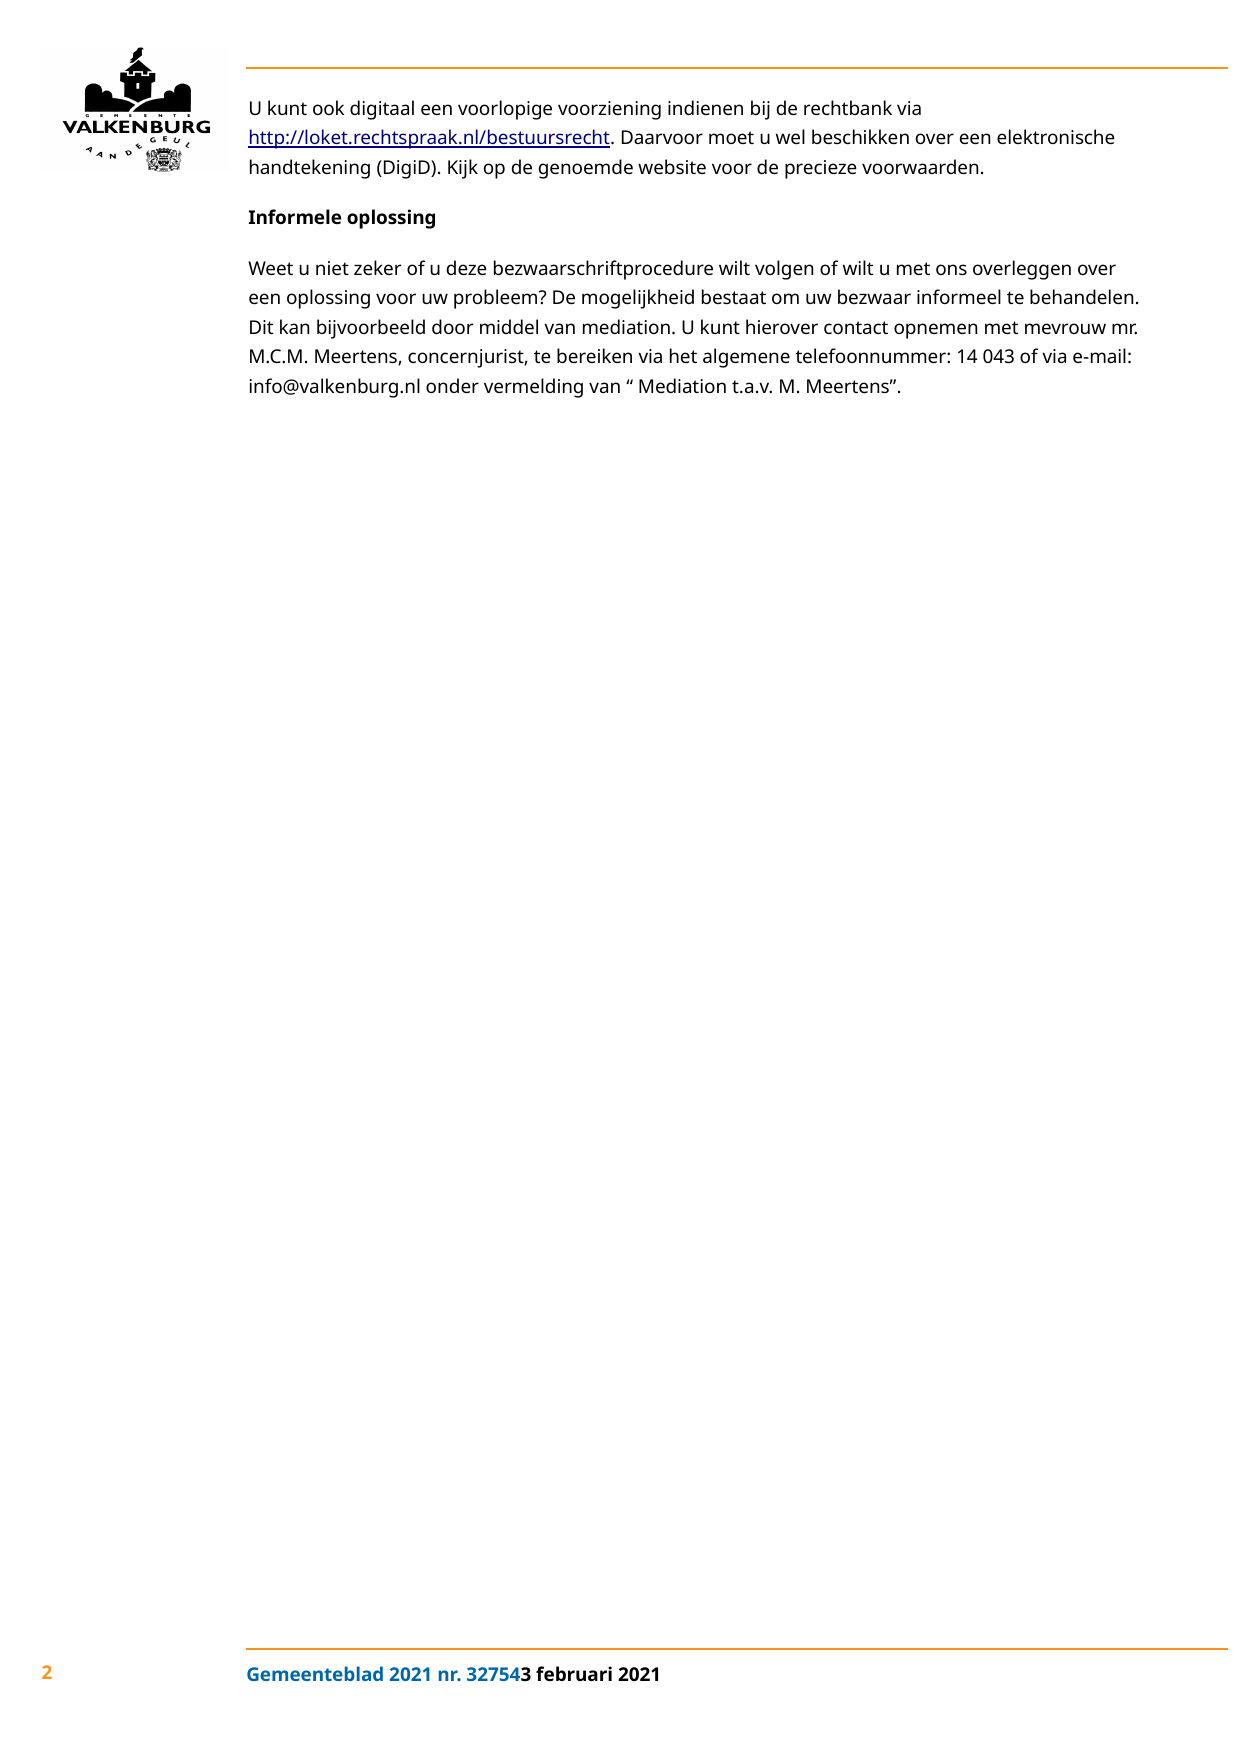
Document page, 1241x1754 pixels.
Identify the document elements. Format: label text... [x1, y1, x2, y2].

text Weet u niet zeker of u deze bezwaarschriftprocedure wilt volgen of wilt u met ons overleggen over een oplossing voor uw probleem? De mogelijkheid bestaat om uw bezwaar informeel te behandelen. Dit kan bijvoorbeeld door middel van mediation. U kunt hierover contact opnemen met mevrouw mr. M.C.M. Meertens, concernjurist, te bereiken via het algemene telefoonnummer: 14 043 of via e-mail: info@valkenburg.nl onder vermelding van “ Mediation t.a.v. M. Meertens”. [248, 255, 1152, 399]
text Informele oplossing [248, 204, 1152, 230]
picture [41, 47, 231, 172]
text U kunt ook digitaal een voorlopige voorziening indienen bij de rechtbank via http://loket.rechtspraak.nl/bestuursrecht. Daarvoor moet u wel beschikken over een elektronische handtekening (DigiD). Kijk op de genoemde website voor de precieze voorwaarden. [248, 95, 1152, 180]
